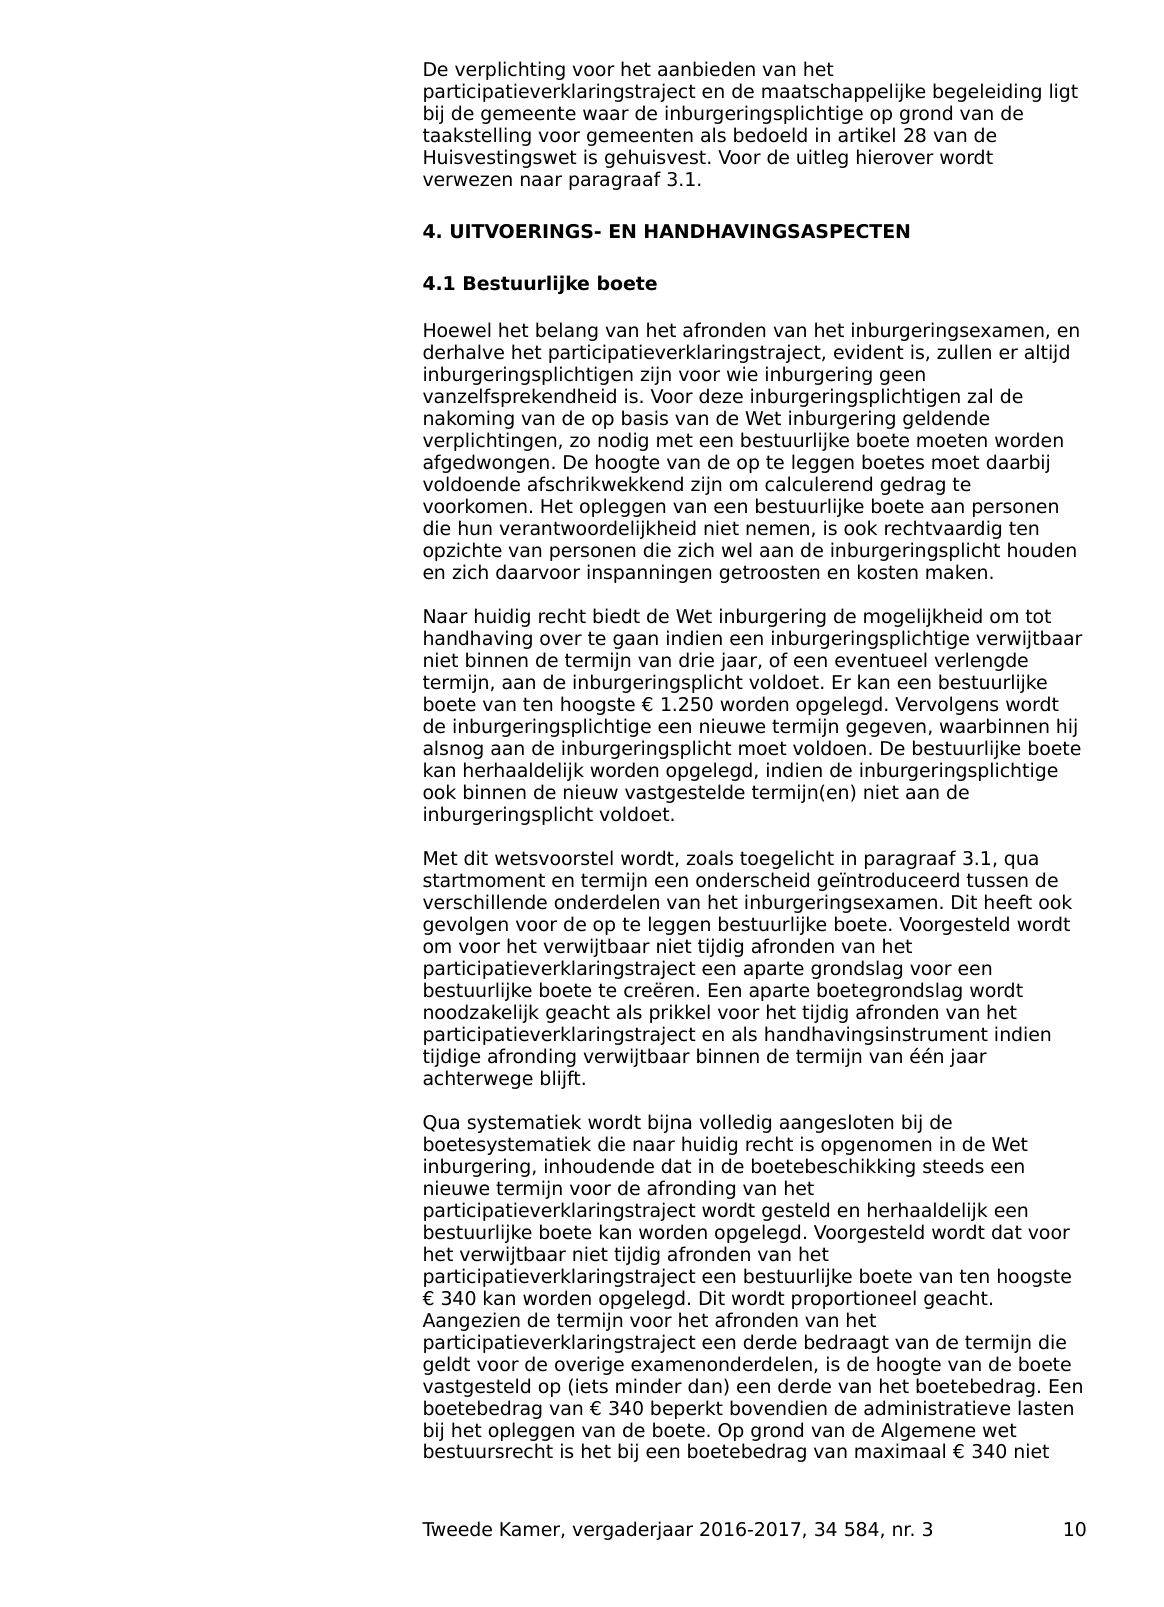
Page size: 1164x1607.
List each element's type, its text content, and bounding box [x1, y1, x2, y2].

text Qua systematiek wordt bijna volledig aangesloten bij de boetesystematiek die naar huidig recht is opgenomen in de Wet inburgering, inhoudende dat in de boetebeschikking steeds een nieuwe termijn voor de afronding van het participatieverklaringstraject wordt gesteld en herhaaldelijk een bestuurlijke boete kan worden opgelegd. Voorgesteld wordt dat voor het verwijtbaar niet tijdig afronden van het participatieverklaringstraject een bestuurlijke boete van ten hoogste € 340 kan worden opgelegd. Dit wordt proportioneel geacht. Aangezien de termijn voor het afronden van het participatieverklaringstraject een derde bedraagt van de termijn die geldt voor de overige examenonderdelen, is de hoogte van de boete vastgesteld op (iets minder dan) een derde van het boetebedrag. Een boetebedrag van € 340 beperkt bovendien de administratieve lasten bij het opleggen van de boete. Op grond van de Algemene wet bestuursrecht is het bij een boetebedrag van maximaal € 340 niet [422, 1112, 1087, 1463]
text Naar huidig recht biedt de Wet inburgering de mogelijkheid om tot handhaving over te gaan indien een inburgeringsplichtige verwijtbaar niet binnen de termijn van drie jaar, of een eventueel verlengde termijn, aan de inburgeringsplicht voldoet. Er kan een bestuurlijke boete van ten hoogste € 1.250 worden opgelegd. Vervolgens wordt de inburgeringsplichtige een nieuwe termijn gegeven, waarbinnen hij alsnog aan de inburgeringsplicht moet voldoen. De bestuurlijke boete kan herhaaldelijk worden opgelegd, indien de inburgeringsplichtige ook binnen de nieuw vastgestelde termijn(en) niet aan de inburgeringsplicht voldoet. [422, 606, 1087, 826]
text De verplichting voor het aanbieden van het participatieverklaringstraject en de maatschappelijke begeleiding ligt bij de gemeente waar de inburgeringsplichtige op grond van de taakstelling voor gemeenten als bedoeld in artikel 28 van de Huisvestingswet is gehuisvest. Voor de uitleg hierover wordt verwezen naar paragraaf 3.1. [422, 59, 1087, 191]
subtitle 4. UITVOERINGS- EN HANDHAVINGSASPECTEN [422, 221, 1087, 243]
text Met dit wetsvoorstel wordt, zoals toegelicht in paragraaf 3.1, qua startmoment en termijn een onderscheid geïntroduceerd tussen de verschillende onderdelen van het inburgeringsexamen. Dit heeft ook gevolgen voor de op te leggen bestuurlijke boete. Voorgesteld wordt om voor het verwijtbaar niet tijdig afronden van het participatieverklaringstraject een aparte grondslag voor een bestuurlijke boete te creëren. Een aparte boetegrondslag wordt noodzakelijk geacht als prikkel voor het tijdig afronden van het participatieverklaringstraject en als handhavingsinstrument indien tijdige afronding verwijtbaar binnen de termijn van één jaar achterwege blijft. [422, 848, 1087, 1089]
subtitle 4.1 Bestuurlijke boete [422, 273, 1087, 295]
text Hoewel het belang van het afronden van het inburgeringsexamen, en derhalve het participatieverklaringstraject, evident is, zullen er altijd inburgeringsplichtigen zijn voor wie inburgering geen vanzelfsprekendheid is. Voor deze inburgeringsplichtigen zal de nakoming van de op basis van de Wet inburgering geldende verplichtingen, zo nodig met een bestuurlijke boete moeten worden afgedwongen. De hoogte van de op te leggen boetes moet daarbij voldoende afschrikwekkend zijn om calculerend gedrag te voorkomen. Het opleggen van een bestuurlijke boete aan personen die hun verantwoordelijkheid niet nemen, is ook rechtvaardig ten opzichte van personen die zich wel aan de inburgeringsplicht houden en zich daarvoor inspanningen getroosten en kosten maken. [422, 320, 1087, 584]
